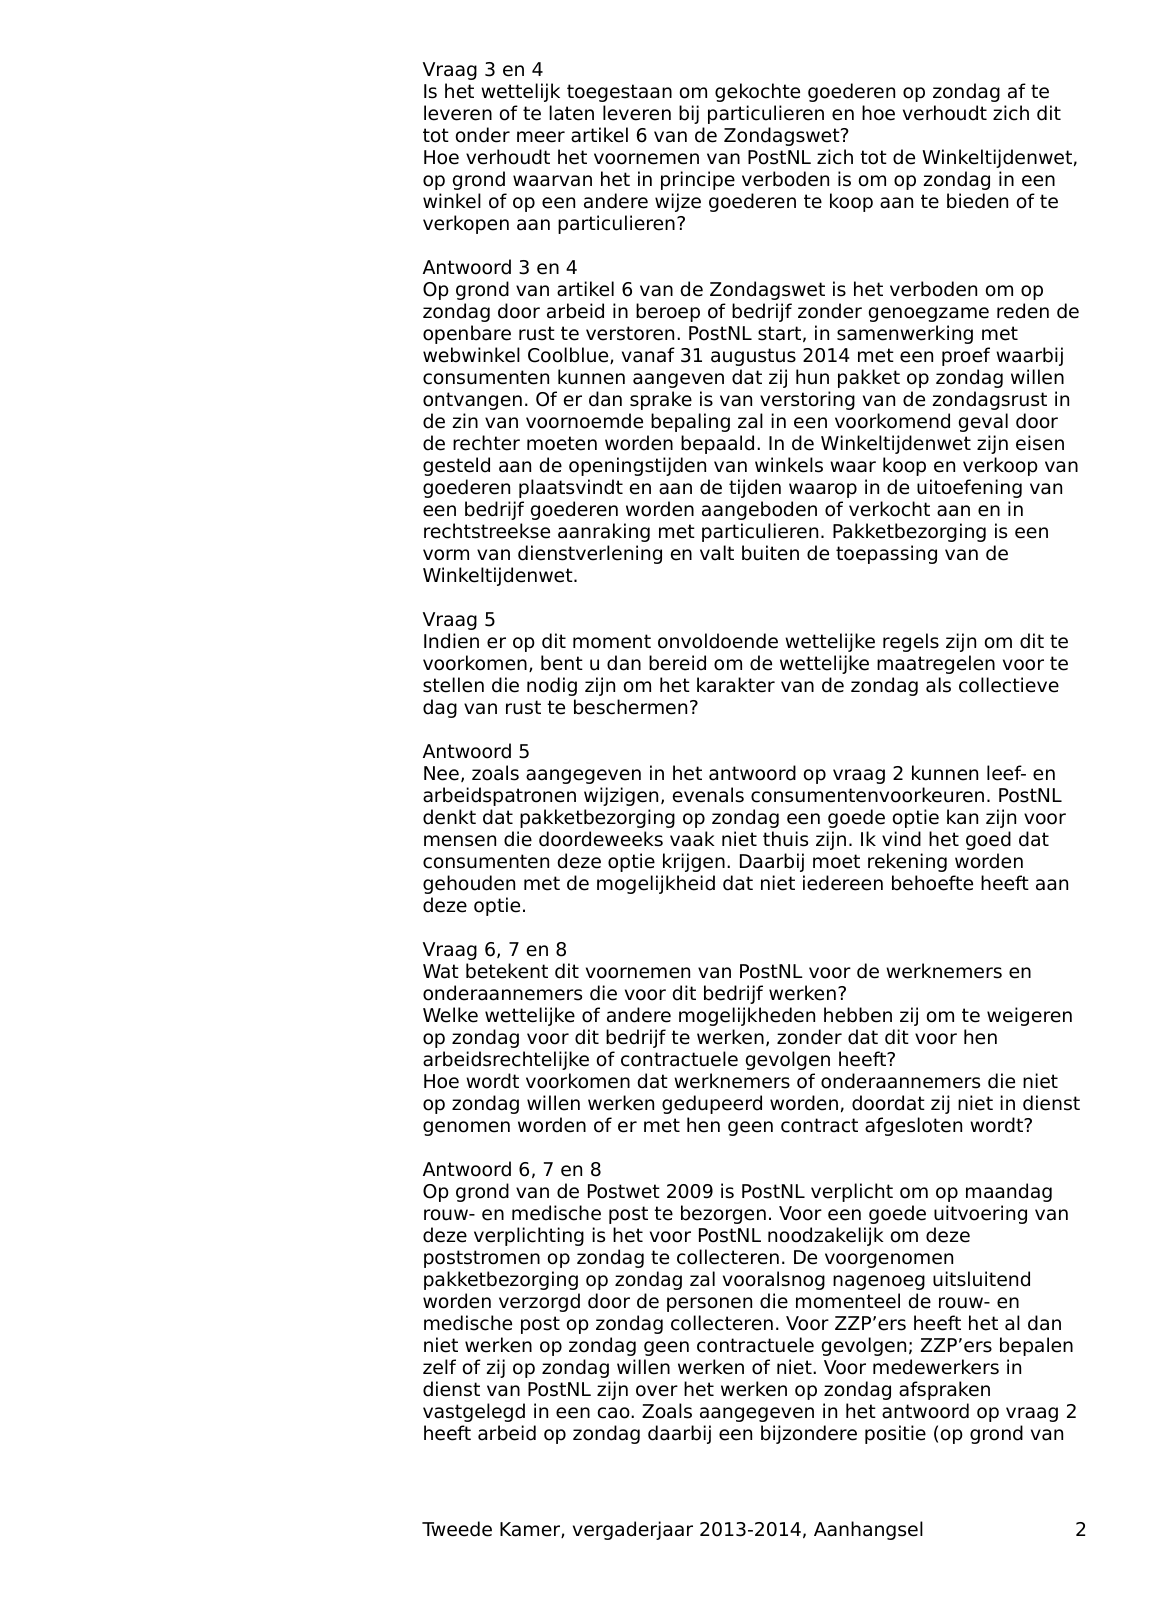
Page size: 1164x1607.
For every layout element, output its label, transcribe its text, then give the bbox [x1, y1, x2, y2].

text Welke wettelijke of andere mogelijkheden hebben zij om te weigeren op zondag voor dit bedrijf te werken, zonder dat dit voor hen arbeidsrechtelijke of contractuele gevolgen heeft? [422, 1005, 1087, 1071]
text Antwoord 5 [422, 741, 1087, 763]
text Is het wettelijk toegestaan om gekochte goederen op zondag af te leveren of te laten leveren bij particulieren en hoe verhoudt zich dit tot onder meer artikel 6 van de Zondagswet? [422, 81, 1087, 147]
text Indien er op dit moment onvoldoende wettelijke regels zijn om dit te voorkomen, bent u dan bereid om de wettelijke maatregelen voor te stellen die nodig zijn om het karakter van de zondag als collectieve dag van rust te beschermen? [422, 631, 1087, 719]
text Op grond van de Postwet 2009 is PostNL verplicht om op maandag rouw- en medische post te bezorgen. Voor een goede uitvoering van deze verplichting is het voor PostNL noodzakelijk om deze poststromen op zondag te collecteren. De voorgenomen pakketbezorging op zondag zal vooralsnog nagenoeg uitsluitend worden verzorgd door de personen die momenteel de rouw- en medische post op zondag collecteren. Voor ZZP’ers heeft het al dan niet werken op zondag geen contractuele gevolgen; ZZP’ers bepalen zelf of zij op zondag willen werken of niet. Voor medewerkers in dienst van PostNL zijn over het werken op zondag afspraken vastgelegd in een cao. Zoals aangegeven in het antwoord op vraag 2 heeft arbeid op zondag daarbij een bijzondere positie (op grond van [422, 1181, 1087, 1445]
text Op grond van artikel 6 van de Zondagswet is het verboden om op zondag door arbeid in beroep of bedrijf zonder genoegzame reden de openbare rust te verstoren. PostNL start, in samenwerking met webwinkel Coolblue, vanaf 31 augustus 2014 met een proef waarbij consumenten kunnen aangeven dat zij hun pakket op zondag willen ontvangen. Of er dan sprake is van verstoring van de zondagsrust in de zin van voornoemde bepaling zal in een voorkomend geval door de rechter moeten worden bepaald. In de Winkeltijdenwet zijn eisen gesteld aan de openingstijden van winkels waar koop en verkoop van goederen plaatsvindt en aan de tijden waarop in de uitoefening van een bedrijf goederen worden aangeboden of verkocht aan en in rechtstreekse aanraking met particulieren. Pakketbezorging is een vorm van dienstverlening en valt buiten de toepassing van de Winkeltijdenwet. [422, 279, 1087, 587]
text Vraag 3 en 4 [422, 59, 1087, 81]
text Vraag 5 [422, 609, 1087, 631]
text Hoe verhoudt het voornemen van PostNL zich tot de Winkeltijdenwet, op grond waarvan het in principe verboden is om op zondag in een winkel of op een andere wijze goederen te koop aan te bieden of te verkopen aan particulieren? [422, 147, 1087, 235]
text Antwoord 6, 7 en 8 [422, 1159, 1087, 1181]
text Hoe wordt voorkomen dat werknemers of onderaannemers die niet op zondag willen werken gedupeerd worden, doordat zij niet in dienst genomen worden of er met hen geen contract afgesloten wordt? [422, 1071, 1087, 1137]
text Antwoord 3 en 4 [422, 257, 1087, 279]
text Nee, zoals aangegeven in het antwoord op vraag 2 kunnen leef- en arbeidspatronen wijzigen, evenals consumentenvoorkeuren. PostNL denkt dat pakketbezorging op zondag een goede optie kan zijn voor mensen die doordeweeks vaak niet thuis zijn. Ik vind het goed dat consumenten deze optie krijgen. Daarbij moet rekening worden gehouden met de mogelijkheid dat niet iedereen behoefte heeft aan deze optie. [422, 763, 1087, 917]
text Vraag 6, 7 en 8 [422, 939, 1087, 961]
text Wat betekent dit voornemen van PostNL voor de werknemers en onderaannemers die voor dit bedrijf werken? [422, 961, 1087, 1005]
